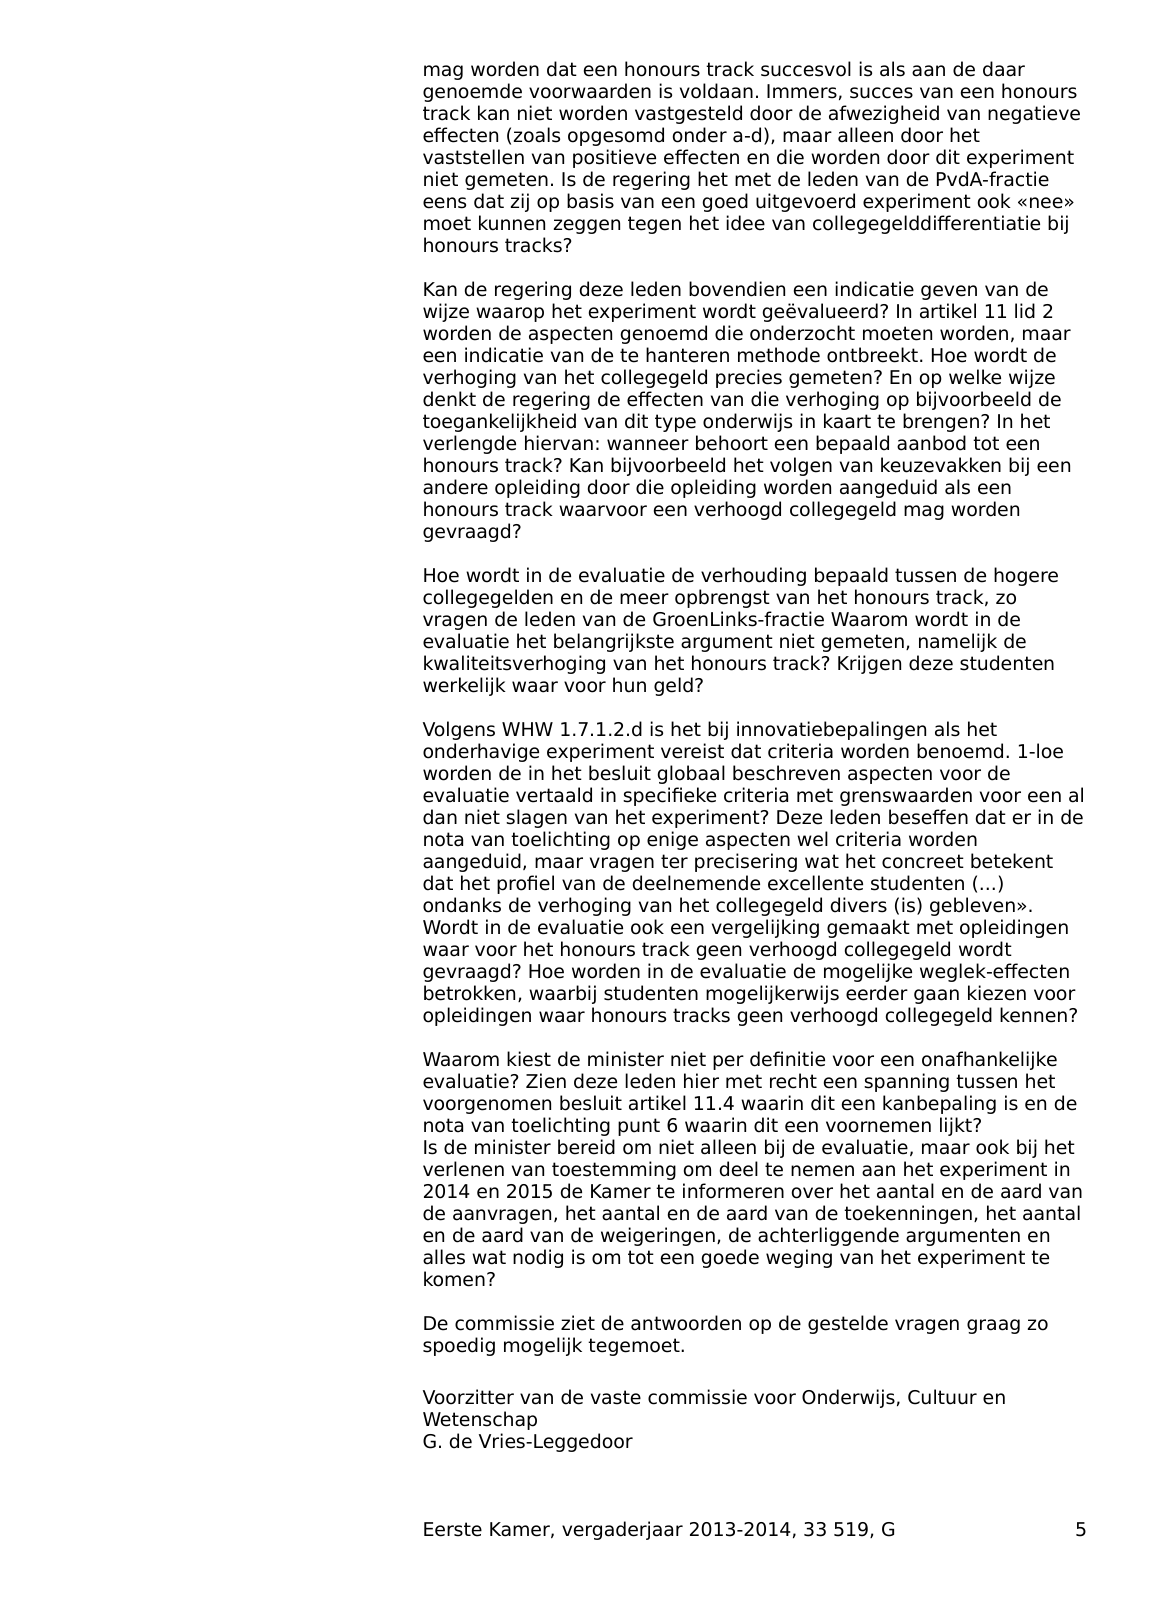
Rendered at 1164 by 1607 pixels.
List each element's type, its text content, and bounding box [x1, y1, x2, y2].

text Is de minister bereid om niet alleen bij de evaluatie, maar ook bij het verlenen van toestemming om deel te nemen aan het experiment in 2014 en 2015 de Kamer te informeren over het aantal en de aard van de aanvragen, het aantal en de aard van de toekenningen, het aantal en de aard van de weigeringen, de achterliggende argumenten en alles wat nodig is om tot een goede weging van het experiment te komen? [422, 1137, 1087, 1291]
text mag worden dat een honours track succesvol is als aan de daar genoemde voorwaarden is voldaan. Immers, succes van een honours track kan niet worden vastgesteld door de afwezigheid van negatieve effecten (zoals opgesomd onder a-d), maar alleen door het vaststellen van positieve effecten en die worden door dit experiment niet gemeten. Is de regering het met de leden van de PvdA-fractie eens dat zij op basis van een goed uitgevoerd experiment ook «nee» moet kunnen zeggen tegen het idee van collegegelddifferentiatie bij honours tracks? [422, 59, 1087, 257]
text Volgens WHW 1.7.1.2.d is het bij innovatiebepalingen als het onderhavige experiment vereist dat criteria worden benoemd. 1-loe worden de in het besluit globaal beschreven aspecten voor de evaluatie vertaald in specifieke criteria met grenswaarden voor een al dan niet slagen van het experiment? Deze leden beseffen dat er in de nota van toelichting op enige aspecten wel criteria worden aangeduid, maar vragen ter precisering wat het concreet betekent dat het profiel van de deelnemende excellente studenten (...) ondanks de verhoging van het collegegeld divers (is) gebleven». [422, 719, 1087, 917]
text Wordt in de evaluatie ook een vergelijking gemaakt met opleidingen waar voor het honours track geen verhoogd collegegeld wordt gevraagd? Hoe worden in de evaluatie de mogelijke weglek-effecten betrokken, waarbij studenten mogelijkerwijs eerder gaan kiezen voor opleidingen waar honours tracks geen verhoogd collegegeld kennen? [422, 917, 1087, 1027]
text Hoe wordt in de evaluatie de verhouding bepaald tussen de hogere collegegelden en de meer opbrengst van het honours track, zo vragen de leden van de GroenLinks-fractie Waarom wordt in de evaluatie het belangrijkste argument niet gemeten, namelijk de kwaliteitsverhoging van het honours track? Krijgen deze studenten werkelijk waar voor hun geld? [422, 565, 1087, 697]
text Kan de regering deze leden bovendien een indicatie geven van de wijze waarop het experiment wordt geëvalueerd? In artikel 11 lid 2 worden de aspecten genoemd die onderzocht moeten worden, maar een indicatie van de te hanteren methode ontbreekt. Hoe wordt de verhoging van het collegegeld precies gemeten? En op welke wijze denkt de regering de effecten van die verhoging op bijvoorbeeld de toegankelijkheid van dit type onderwijs in kaart te brengen? In het verlengde hiervan: wanneer behoort een bepaald aanbod tot een honours track? Kan bijvoorbeeld het volgen van keuzevakken bij een andere opleiding door die opleiding worden aangeduid als een honours track waarvoor een verhoogd collegegeld mag worden gevraagd? [422, 279, 1087, 543]
text Waarom kiest de minister niet per definitie voor een onafhankelijke evaluatie? Zien deze leden hier met recht een spanning tussen het voorgenomen besluit artikel 11.4 waarin dit een kanbepaling is en de nota van toelichting punt 6 waarin dit een voornemen lijkt? [422, 1049, 1087, 1137]
text Voorzitter van de vaste commissie voor Onderwijs, Cultuur en Wetenschap G. de Vries-Leggedoor [422, 1387, 1087, 1453]
text De commissie ziet de antwoorden op de gestelde vragen graag zo spoedig mogelijk tegemoet. [422, 1313, 1087, 1357]
